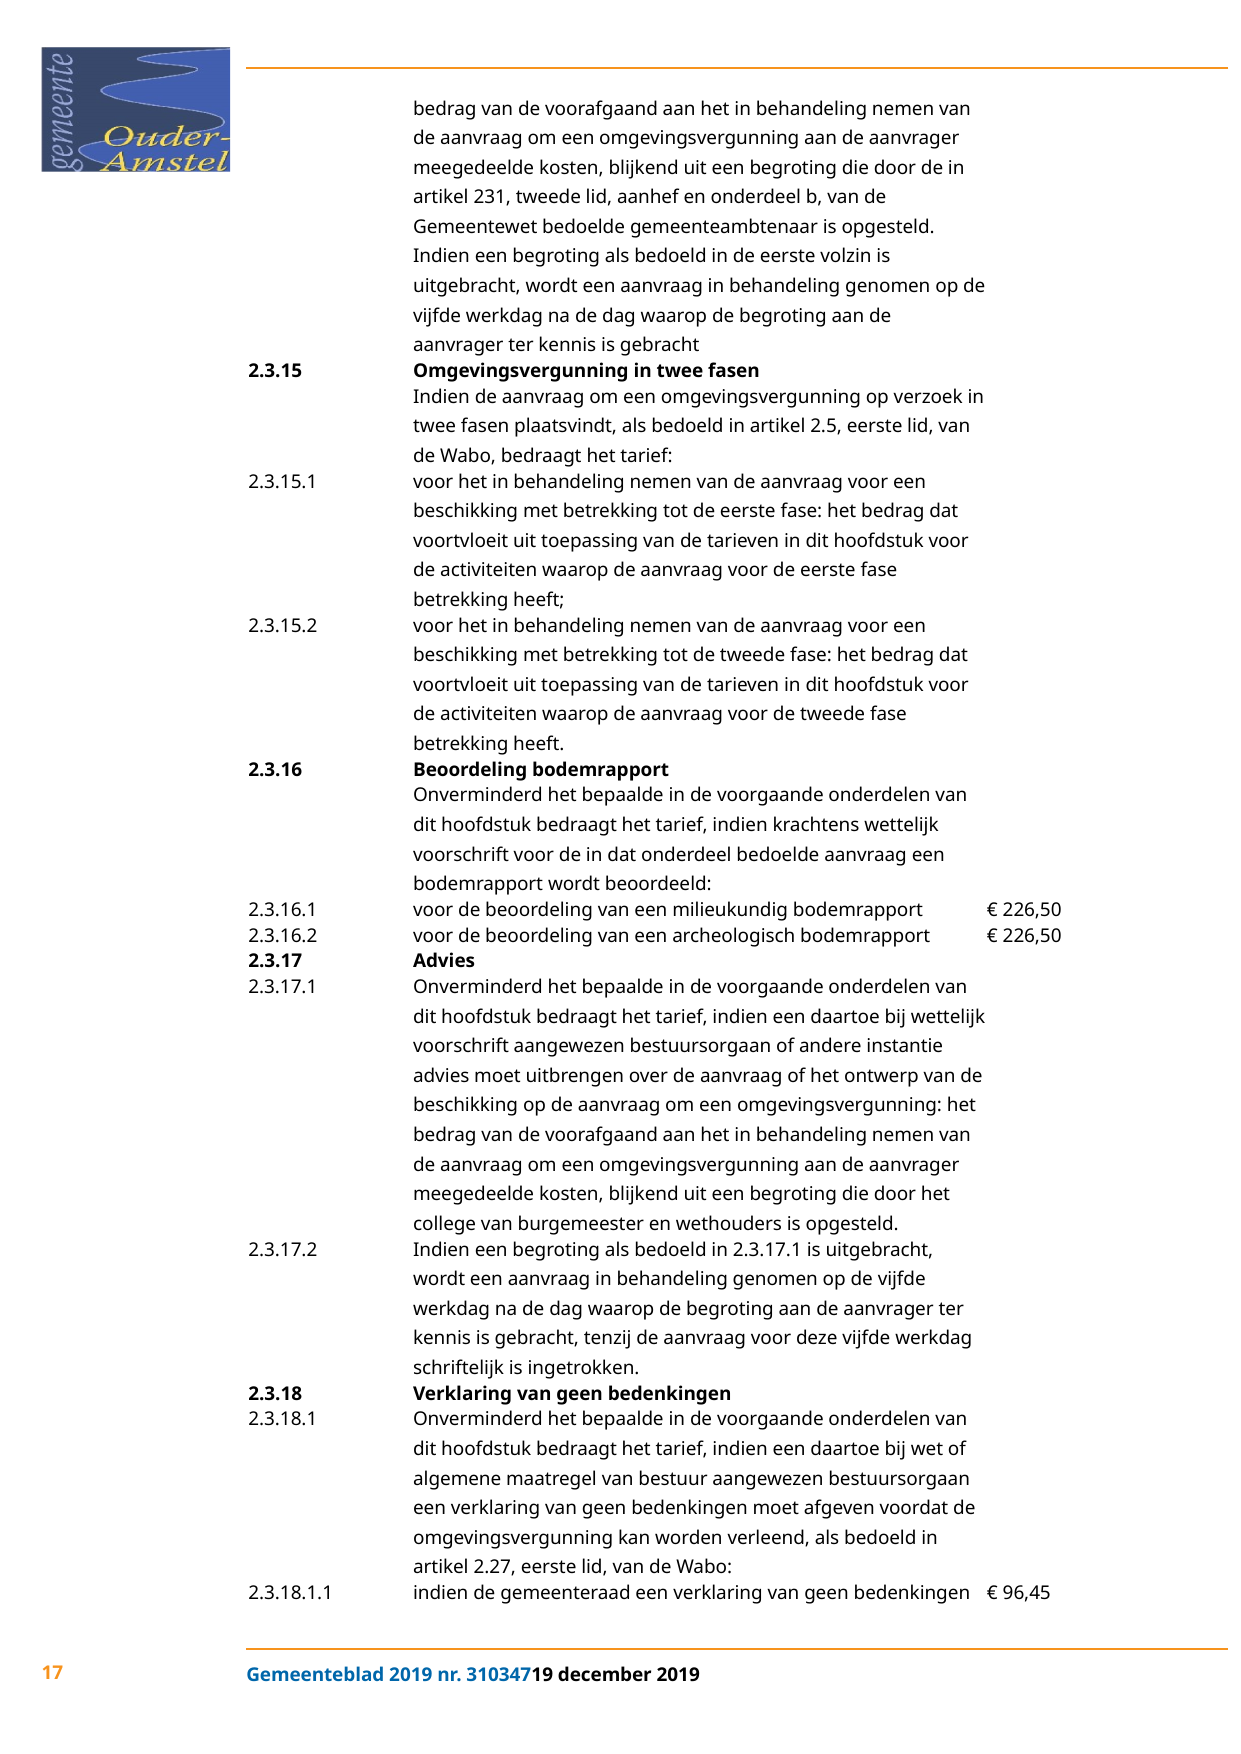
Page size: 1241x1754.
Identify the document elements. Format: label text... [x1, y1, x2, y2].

table_cell 2.3.18 [248, 1380, 413, 1406]
table_cell 2.3.17.2 [248, 1236, 413, 1380]
table_cell voor het in behandeling nemen van de aanvraag voor een beschikking met betrekking tot de tweede fase: het bedrag dat voortvloeit uit toepassing van de tarieven in dit hoofdstuk voor de activiteiten waarop de aanvraag voor de tweede fase betrekking heeft. [413, 612, 987, 756]
table_cell [987, 357, 1152, 383]
table_cell € 226,50 [987, 896, 1152, 922]
table_cell [987, 468, 1152, 612]
table_cell 2.3.15 [248, 357, 413, 383]
table_cell 2.3.16.2 [248, 922, 413, 948]
table_cell 2.3.16 [248, 756, 413, 782]
table_cell 2.3.18.1 [248, 1406, 413, 1579]
table_cell [987, 1406, 1152, 1579]
table_cell Indien de aanvraag om een omgevingsvergunning op verzoek in twee fasen plaatsvindt, als bedoeld in artikel 2.5, eerste lid, van de Wabo, bedraagt het tarief: [413, 383, 987, 468]
table_cell [987, 1380, 1152, 1406]
table_cell 2.3.18.1.1 [248, 1579, 413, 1605]
table_cell [987, 612, 1152, 756]
table_cell Onverminderd het bepaalde in de voorgaande onderdelen van dit hoofdstuk bedraagt het tarief, indien een daartoe bij wet of algemene maatregel van bestuur aangewezen bestuursorgaan een verklaring van geen bedenkingen moet afgeven voordat de omgevingsvergunning kan worden verleend, als bedoeld in artikel 2.27, eerste lid, van de Wabo: [413, 1406, 987, 1579]
table_cell Omgevingsvergunning in twee fasen [413, 357, 987, 383]
table_cell bedrag van de voorafgaand aan het in behandeling nemen van de aanvraag om een omgevingsvergunning aan de aanvrager meegedeelde kosten, blijkend uit een begroting die door de in artikel 231, tweede lid, aanhef en onderdeel b, van de Gemeentewet bedoelde gemeenteambtenaar is opgesteld. Indien een begroting als bedoeld in de eerste volzin is uitgebracht, wordt een aanvraag in behandeling genomen op de vijfde werkdag na de dag waarop de begroting aan de aanvrager ter kennis is gebracht [413, 95, 987, 357]
table_cell Beoordeling bodemrapport [413, 756, 987, 782]
table_cell [987, 383, 1152, 468]
table_cell [987, 756, 1152, 782]
table_cell voor de beoordeling van een archeologisch bodemrapport [413, 922, 987, 948]
picture [41, 47, 231, 172]
table_cell 2.3.15.2 [248, 612, 413, 756]
table_cell € 96,45 [987, 1579, 1152, 1605]
table_cell [987, 948, 1152, 973]
table_cell 2.3.17.1 [248, 973, 413, 1236]
table_cell [987, 1236, 1152, 1380]
table_cell voor de beoordeling van een milieukundig bodemrapport [413, 896, 987, 922]
table_cell Onverminderd het bepaalde in de voorgaande onderdelen van dit hoofdstuk bedraagt het tarief, indien krachtens wettelijk voorschrift voor de in dat onderdeel bedoelde aanvraag een bodemrapport wordt beoordeeld: [413, 782, 987, 896]
table_cell Advies [413, 948, 987, 973]
table_cell [987, 973, 1152, 1236]
table_cell Onverminderd het bepaalde in de voorgaande onderdelen van dit hoofdstuk bedraagt het tarief, indien een daartoe bij wettelijk voorschrift aangewezen bestuursorgaan of andere instantie advies moet uitbrengen over de aanvraag of het ontwerp van de beschikking op de aanvraag om een omgevingsvergunning: het bedrag van de voorafgaand aan het in behandeling nemen van de aanvraag om een omgevingsvergunning aan de aanvrager meegedeelde kosten, blijkend uit een begroting die door het college van burgemeester en wethouders is opgesteld. [413, 973, 987, 1236]
table_cell [987, 95, 1152, 357]
table_cell [248, 95, 413, 357]
table_cell Indien een begroting als bedoeld in 2.3.17.1 is uitgebracht, wordt een aanvraag in behandeling genomen op de vijfde werkdag na de dag waarop de begroting aan de aanvrager ter kennis is gebracht, tenzij de aanvraag voor deze vijfde werkdag schriftelijk is ingetrokken. [413, 1236, 987, 1380]
table_cell voor het in behandeling nemen van de aanvraag voor een beschikking met betrekking tot de eerste fase: het bedrag dat voortvloeit uit toepassing van de tarieven in dit hoofdstuk voor de activiteiten waarop de aanvraag voor de eerste fase betrekking heeft; [413, 468, 987, 612]
table_cell [987, 782, 1152, 896]
table_cell 2.3.17 [248, 948, 413, 973]
table_cell [248, 782, 413, 896]
table_cell Verklaring van geen bedenkingen [413, 1380, 987, 1406]
table_cell [248, 383, 413, 468]
table_cell 2.3.15.1 [248, 468, 413, 612]
table_cell € 226,50 [987, 922, 1152, 948]
table_cell 2.3.16.1 [248, 896, 413, 922]
table_cell indien de gemeenteraad een verklaring van geen bedenkingen [413, 1579, 987, 1605]
